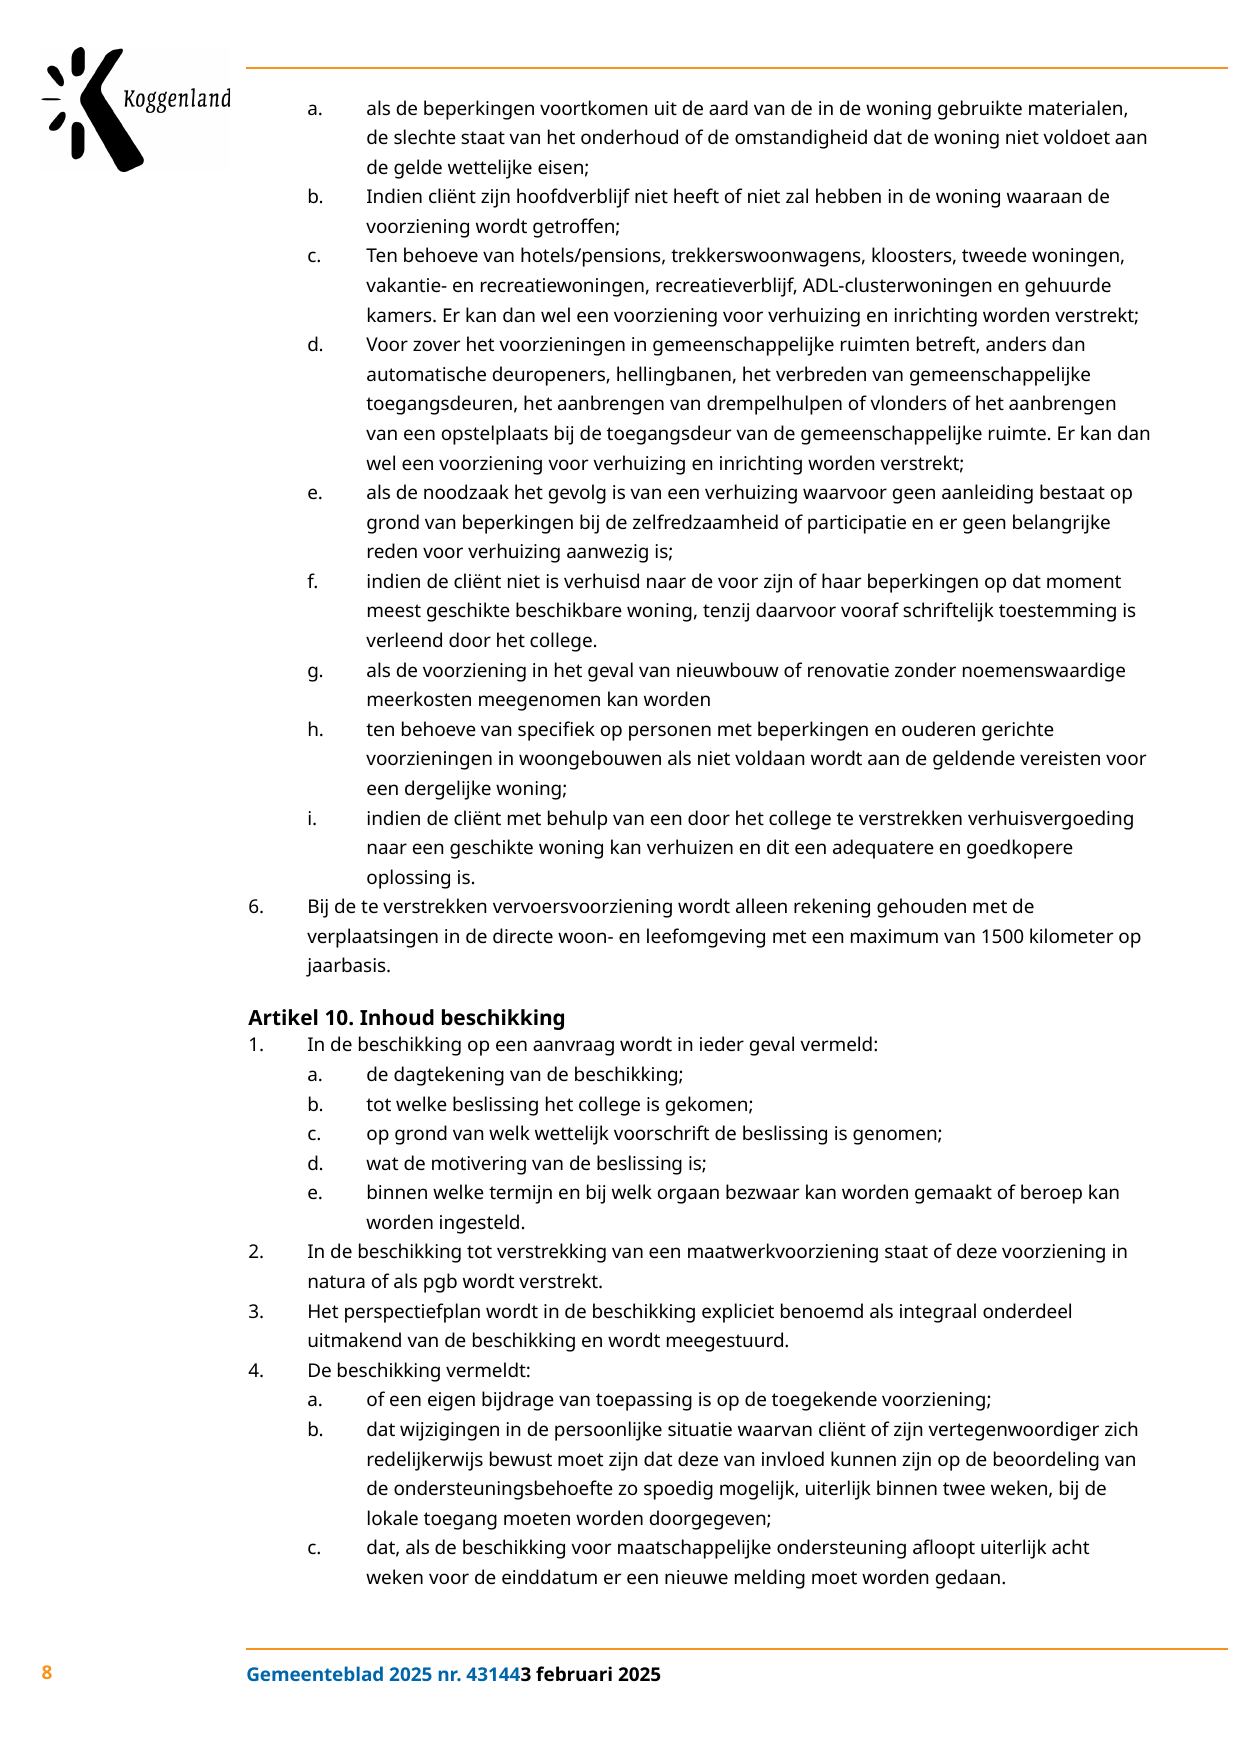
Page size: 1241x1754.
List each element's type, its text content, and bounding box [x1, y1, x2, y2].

list Voor zover het voorzieningen in gemeenschappelijke ruimten betreft, anders dan automatische deuropeners, hellingbanen, het verbreden van gemeenschappelijke toegangsdeuren, het aanbrengen van drempelhulpen of vlonders of het aanbrengen van een opstelplaats bij de toegangsdeur van de gemeenschappelijke ruimte. Er kan dan wel een voorziening voor verhuizing en inrichting worden verstrekt; [307, 331, 1152, 476]
list Ten behoeve van hotels/pensions, trekkerswoonwagens, kloosters, tweede woningen, vakantie- en recreatiewoningen, recreatieverblijf, ADL-clusterwoningen en gehuurde kamers. Er kan dan wel een voorziening voor verhuizing en inrichting worden verstrekt; [307, 243, 1152, 328]
list als de noodzaak het gevolg is van een verhuizing waarvoor geen aanleiding bestaat op grond van beperkingen bij de zelfredzaamheid of participatie en er geen belangrijke reden voor verhuizing aanwezig is; [307, 479, 1152, 564]
list indien de cliënt met behulp van een door het college te verstrekken verhuisvergoeding naar een geschikte woning kan verhuizen en dit een adequatere en goedkopere oplossing is. [307, 805, 1152, 890]
list dat, als de beschikking voor maatschappelijke ondersteuning afloopt uiterlijk acht weken voor de einddatum er een nieuwe melding moet worden gedaan. [307, 1534, 1152, 1590]
list In de beschikking op een aanvraag wordt in ieder geval vermeld: [248, 1032, 1152, 1057]
list op grond van welk wettelijk voorschrift de beslissing is genomen; [307, 1120, 1152, 1146]
list wat de motivering van de beslissing is; [307, 1150, 1152, 1176]
list In de beschikking tot verstrekking van een maatwerkvoorziening staat of deze voorziening in natura of als pgb wordt verstrekt. [248, 1239, 1152, 1294]
list of een eigen bijdrage van toepassing is op de toegekende voorziening; [307, 1387, 1152, 1412]
list binnen welke termijn en bij welk orgaan bezwaar kan worden gemaakt of beroep kan worden ingesteld. [307, 1179, 1152, 1235]
list als de beperkingen voortkomen uit de aard van de in de woning gebruikte materialen, de slechte staat van het onderhoud of de omstandigheid dat de woning niet voldoet aan de gelde wettelijke eisen; [307, 95, 1152, 180]
list Indien cliënt zijn hoofdverblijf niet heeft of niet zal hebben in de woning waaraan de voorziening wordt getroffen; [307, 183, 1152, 239]
list dat wijzigingen in de persoonlijke situatie waarvan cliënt of zijn vertegenwoordiger zich redelijkerwijs bewust moet zijn dat deze van invloed kunnen zijn op de beoordeling van de ondersteuningsbehoefte zo spoedig mogelijk, uiterlijk binnen twee weken, bij de lokale toegang moeten worden doorgegeven; [307, 1416, 1152, 1531]
list De beschikking vermeldt: [248, 1357, 1152, 1383]
list ten behoeve van specifiek op personen met beperkingen en ouderen gerichte voorzieningen in woongebouwen als niet voldaan wordt aan de geldende vereisten voor een dergelijke woning; [307, 716, 1152, 801]
picture [41, 47, 231, 172]
list tot welke beslissing het college is gekomen; [307, 1091, 1152, 1116]
text Artikel 10. Inhoud beschikking [248, 1003, 1152, 1032]
list Het perspectiefplan wordt in de beschikking expliciet benoemd als integraal onderdeel uitmakend van de beschikking en wordt meegestuurd. [248, 1298, 1152, 1353]
list indien de cliënt niet is verhuisd naar de voor zijn of haar beperkingen op dat moment meest geschikte beschikbare woning, tenzij daarvoor vooraf schriftelijk toestemming is verleend door het college. [307, 568, 1152, 653]
list de dagtekening van de beschikking; [307, 1061, 1152, 1087]
list als de voorziening in het geval van nieuwbouw of renovatie zonder noemenswaardige meerkosten meegenomen kan worden [307, 657, 1152, 712]
list Bij de te verstrekken vervoersvoorziening wordt alleen rekening gehouden met de verplaatsingen in de directe woon- en leefomgeving met een maximum van 1500 kilometer op jaarbasis. [248, 893, 1152, 978]
